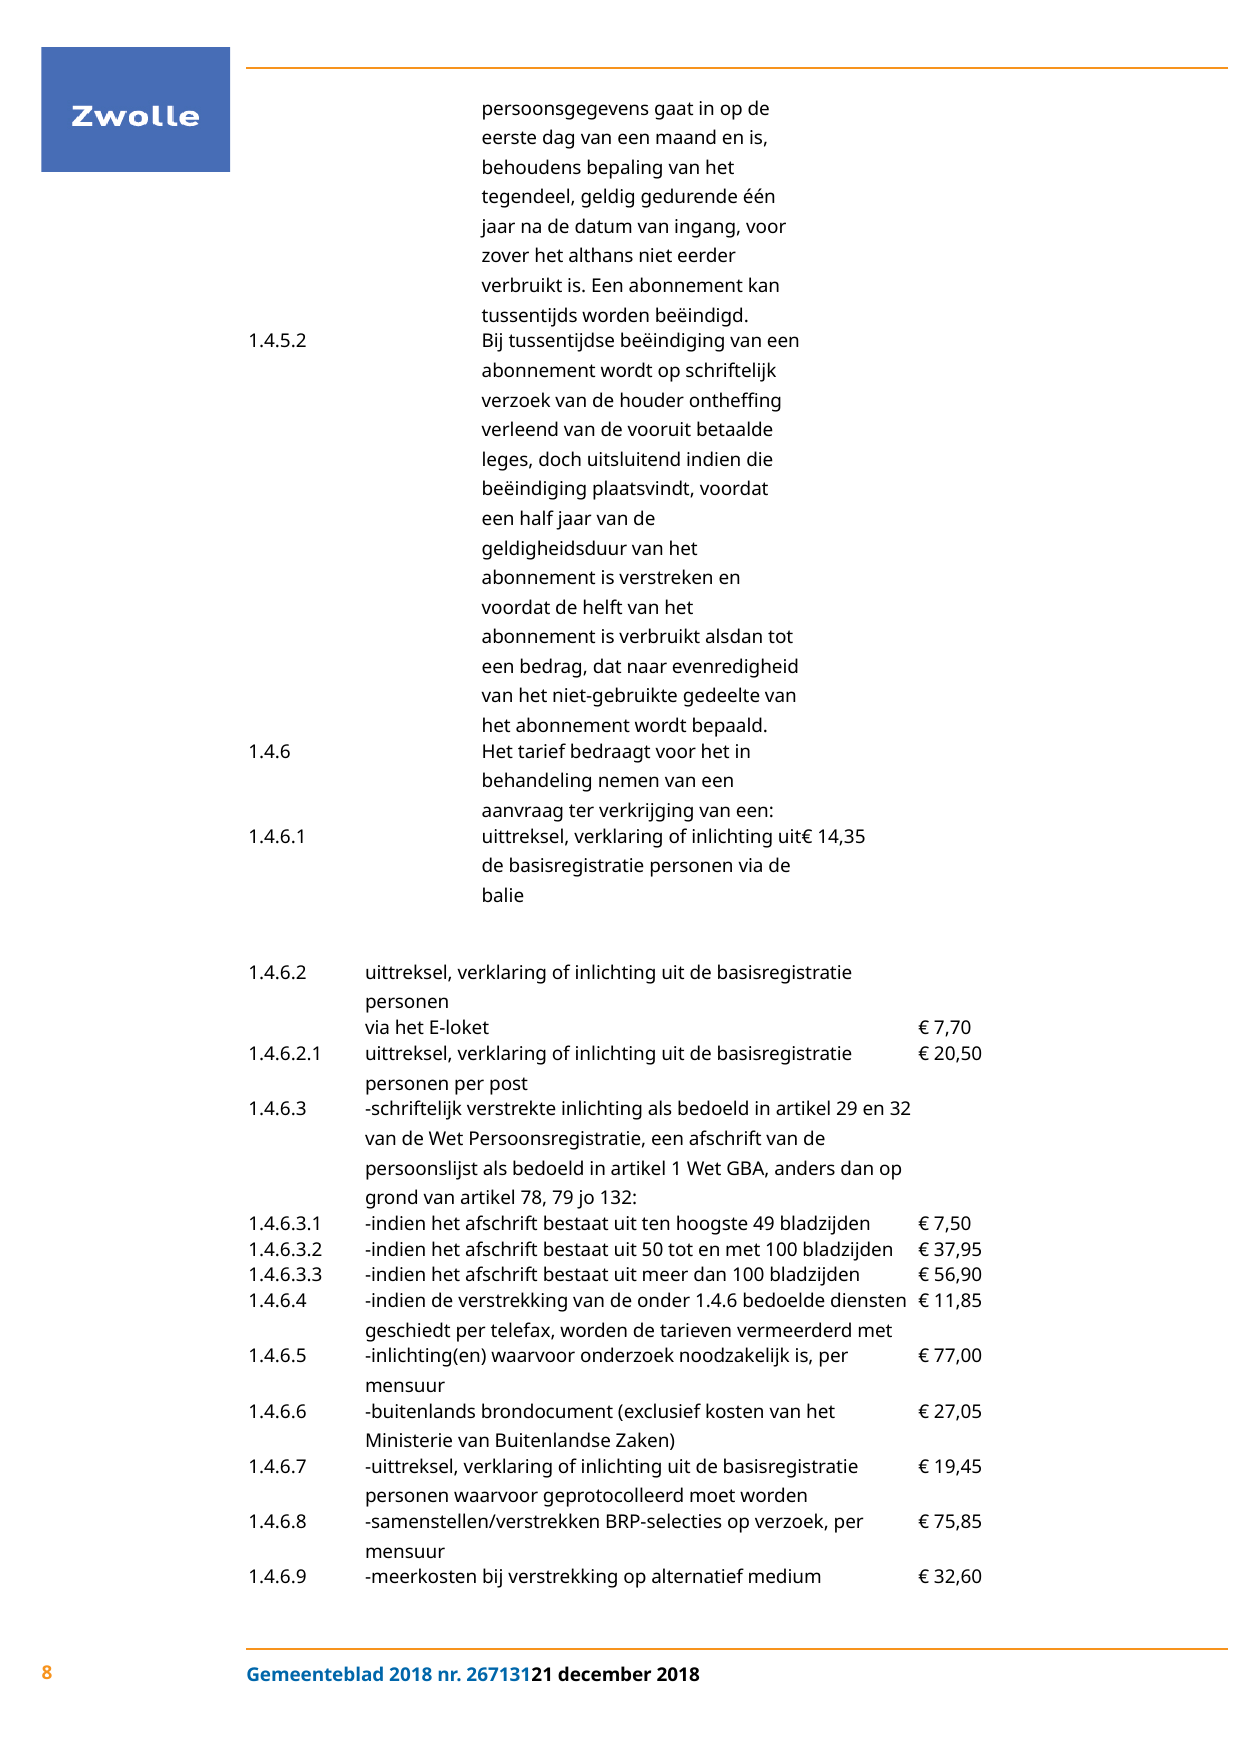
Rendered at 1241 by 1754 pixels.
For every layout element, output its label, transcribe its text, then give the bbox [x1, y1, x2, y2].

table_cell 1.4.6.3.3 [248, 1261, 365, 1287]
table_cell € 14,35 [801, 823, 1035, 908]
table_cell € 20,50 [918, 1040, 1152, 1096]
table_cell 1.4.6.3 [248, 1096, 365, 1210]
table_cell -indien het afschrift bestaat uit 50 tot en met 100 bladzijden [365, 1236, 918, 1261]
table_cell € 77,00 [918, 1343, 1152, 1398]
table_cell € 56,90 [918, 1261, 1152, 1287]
table_cell € 37,95 [918, 1236, 1152, 1261]
table_cell -indien de verstrekking van de onder 1.4.6 bedoelde diensten geschiedt per telefax, worden de tarieven vermeerderd met [365, 1287, 918, 1342]
table_cell -uittreksel, verklaring of inlichting uit de basisregistratie personen waarvoor geprotocolleerd moet worden [365, 1453, 918, 1508]
table_cell via het E-loket [365, 1015, 918, 1040]
table_cell uittreksel, verklaring of inlichting uit de basisregistratie personen per post [365, 1040, 918, 1096]
table_cell -schriftelijk verstrekte inlichting als bedoeld in artikel 29 en 32 van de Wet Persoonsregistratie, een afschrift van de persoonslijst als bedoeld in artikel 1 Wet GBA, anders dan op grond van artikel 78, 79 jo 132: [365, 1096, 918, 1210]
table_cell -buitenlands brondocument (exclusief kosten van het Ministerie van Buitenlandse Zaken) [365, 1398, 918, 1453]
table_cell € 7,50 [918, 1210, 1152, 1236]
table_cell 1.4.6.7 [248, 1453, 365, 1508]
table_cell € 27,05 [918, 1398, 1152, 1453]
table_cell [365, 934, 918, 959]
table_cell [801, 95, 1035, 328]
table_cell 1.4.6.6 [248, 1398, 365, 1453]
table_cell Het tarief bedraagt voor het in behandeling nemen van een aanvraag ter verkrijging van een: [481, 738, 801, 823]
table_cell persoonsgegevens gaat in op de eerste dag van een maand en is, behoudens bepaling van het tegendeel, geldig gedurende één jaar na de datum van ingang, voor zover het althans niet eerder verbruikt is. Een abonnement kan tussentijds worden beëindigd. [481, 95, 801, 328]
table_cell [801, 328, 1035, 738]
table_cell -inlichting(en) waarvoor onderzoek noodzakelijk is, per mensuur [365, 1343, 918, 1398]
table_cell -meerkosten bij verstrekking op alternatief medium [365, 1564, 918, 1589]
table_cell [248, 934, 365, 959]
table_cell [248, 908, 365, 933]
table_cell 1.4.5.2 [248, 328, 481, 738]
table_cell 1.4.6.3.2 [248, 1236, 365, 1261]
picture [41, 47, 231, 172]
table_cell -indien het afschrift bestaat uit meer dan 100 bladzijden [365, 1261, 918, 1287]
table_cell uittreksel, verklaring of inlichting uit de basisregistratie personen via de balie [481, 823, 801, 908]
table_cell € 19,45 [918, 1453, 1152, 1508]
table_cell 1.4.6.5 [248, 1343, 365, 1398]
table_cell [248, 1015, 365, 1040]
table_cell [801, 738, 1035, 823]
table_cell 1.4.6.4 [248, 1287, 365, 1342]
table_cell -indien het afschrift bestaat uit ten hoogste 49 bladzijden [365, 1210, 918, 1236]
table_cell 1.4.6.2.1 [248, 1040, 365, 1096]
table_cell [918, 1096, 1152, 1210]
table_cell € 7,70 [918, 1015, 1152, 1040]
table_cell € 32,60 [918, 1564, 1152, 1589]
table_cell 1.4.6.9 [248, 1564, 365, 1589]
table_cell [365, 908, 918, 933]
table_cell [918, 934, 1152, 959]
table_cell 1.4.6.8 [248, 1509, 365, 1564]
table_cell [918, 908, 1152, 933]
table_cell -samenstellen/verstrekken BRP-selecties op verzoek, per mensuur [365, 1509, 918, 1564]
table_cell 1.4.6.1 [248, 823, 481, 908]
table_cell Bij tussentijdse beëindiging van een abonnement wordt op schriftelijk verzoek van de houder ontheffing verleend van de vooruit betaalde leges, doch uitsluitend indien die beëindiging plaatsvindt, voordat een half jaar van de geldigheidsduur van het abonnement is verstreken en voordat de helft van het abonnement is verbruikt alsdan tot een bedrag, dat naar evenredigheid van het niet-gebruikte gedeelte van het abonnement wordt bepaald. [481, 328, 801, 738]
table_cell uittreksel, verklaring of inlichting uit de basisregistratie personen [365, 959, 918, 1014]
table_cell 1.4.6.2 [248, 959, 365, 1014]
table_cell 1.4.6.3.1 [248, 1210, 365, 1236]
table_cell € 11,85 [918, 1287, 1152, 1342]
table_cell 1.4.6 [248, 738, 481, 823]
table_cell [918, 959, 1152, 1014]
table_cell [248, 95, 481, 328]
table_cell € 75,85 [918, 1509, 1152, 1564]
